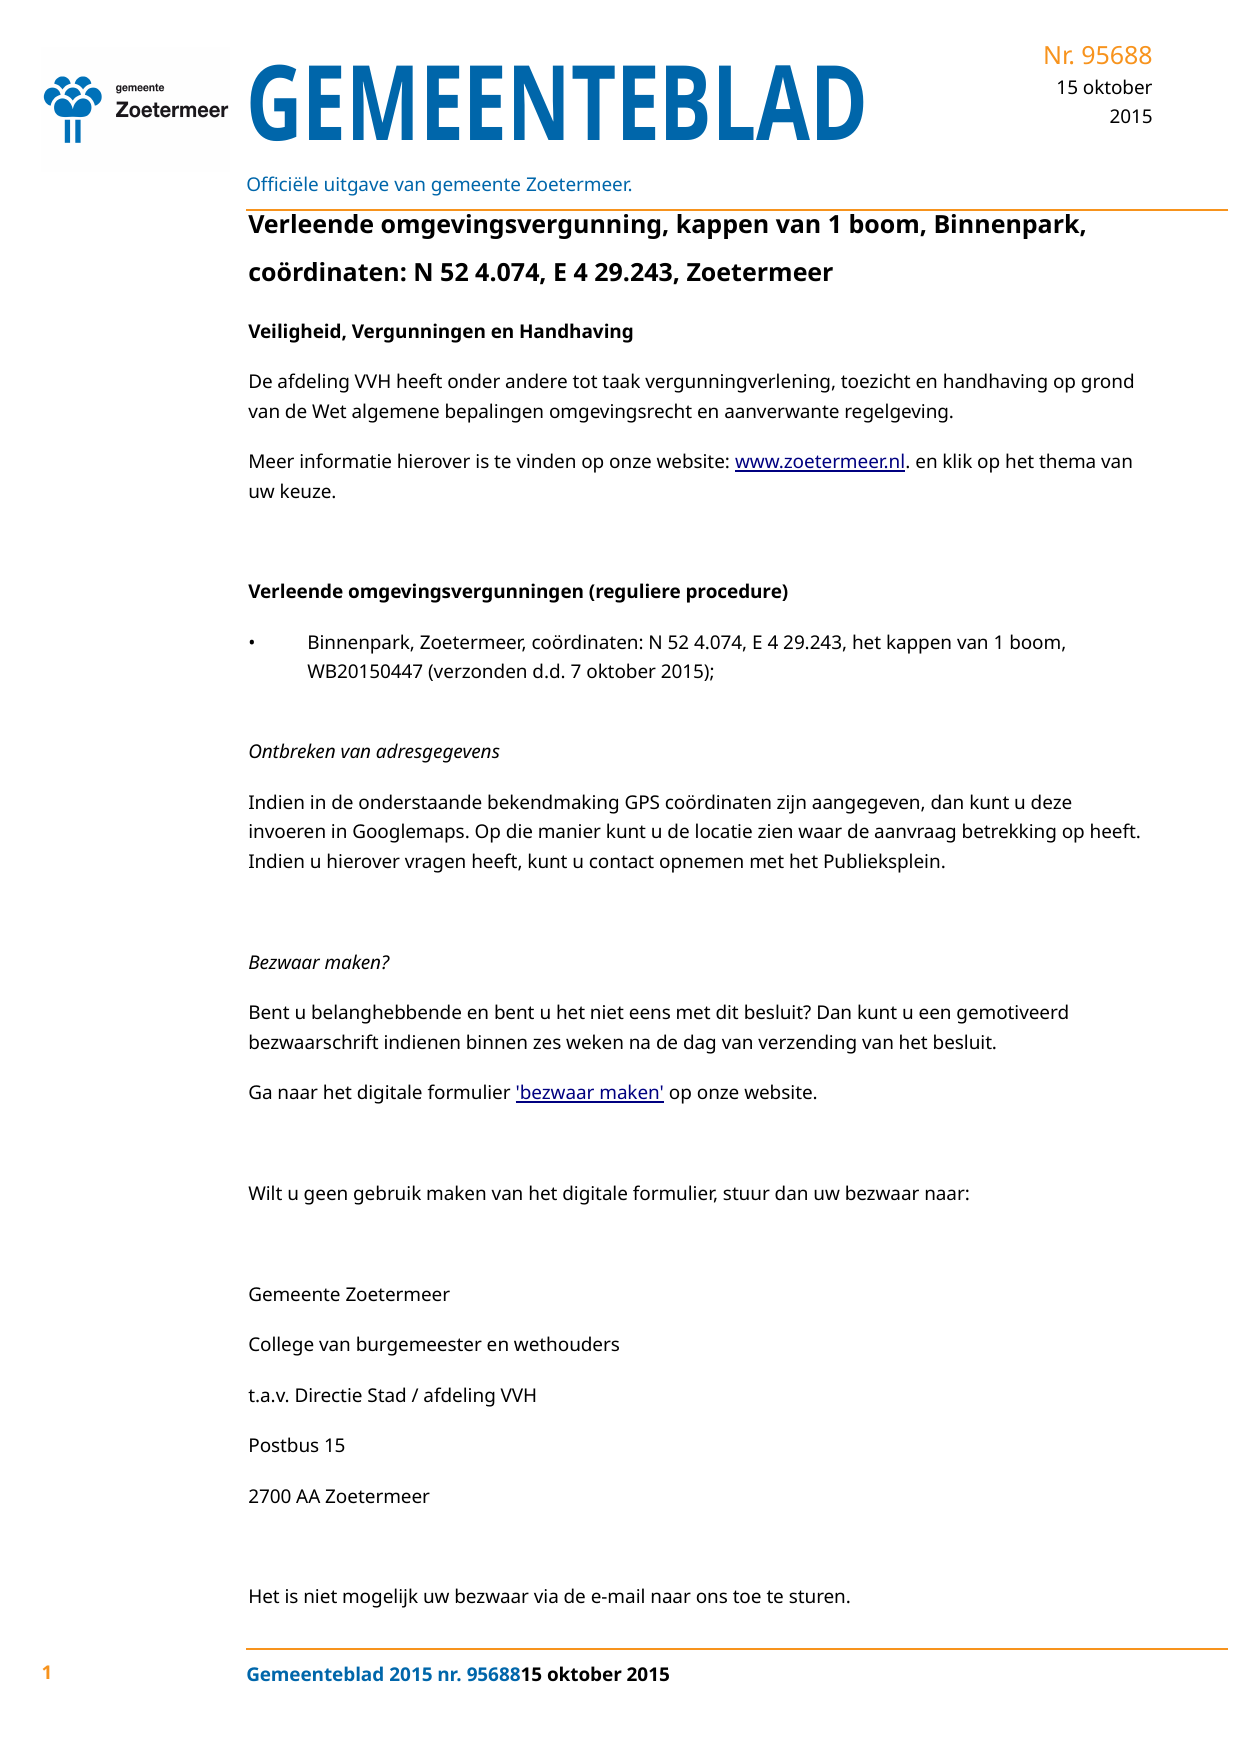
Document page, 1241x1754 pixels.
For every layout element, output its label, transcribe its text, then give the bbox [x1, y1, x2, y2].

text Indien in de onderstaande bekendmaking GPS coördinaten zijn aangegeven, dan kunt u deze invoeren in Googlemaps. Op die manier kunt u de locatie zien waar de aanvraag betrekking op heeft. Indien u hierover vragen heeft, kunt u contact opnemen met het Publieksplein. [248, 789, 1152, 874]
text 2700 AA Zoetermeer [248, 1483, 1152, 1509]
picture [41, 47, 231, 172]
text Bezwaar maken? [248, 949, 1152, 975]
text Verleende omgevingsvergunningen (reguliere procedure) [248, 579, 1152, 604]
text Ga naar het digitale formulier 'bezwaar maken' op onze website. [248, 1079, 1152, 1105]
text Bent u belanghebbende en bent u het niet eens met dit besluit? Dan kunt u een gemotiveerd bezwaarschrift indienen binnen zes weken na de dag van verzending van het besluit. [248, 999, 1152, 1055]
text Postbus 15 [248, 1432, 1152, 1458]
text t.a.v. Directie Stad / afdeling VVH [248, 1382, 1152, 1408]
text Veiligheid, Vergunningen en Handhaving [248, 318, 1152, 344]
text Gemeente Zoetermeer [248, 1281, 1152, 1307]
list Binnenpark, Zoetermeer, coördinaten: N 52 4.074, E 4 29.243, het kappen van 1 boom, WB20150447 (verzonden d.d. 7 oktober 2015); [248, 629, 1152, 684]
text Meer informatie hierover is te vinden op onze website: www.zoetermeer.nl. en klik op het thema van uw keuze. [248, 448, 1152, 504]
text College van burgemeester en wethouders [248, 1332, 1152, 1357]
text Verleende omgevingsvergunning, kappen van 1 boom, Binnenpark, coördinaten: N 52 4.074, E 4 29.243, Zoetermeer [248, 211, 1152, 288]
text Wilt u geen gebruik maken van het digitale formulier, stuur dan uw bezwaar naar: [248, 1180, 1152, 1206]
text De afdeling VVH heeft onder andere tot taak vergunningverlening, toezicht en handhaving op grond van de Wet algemene bepalingen omgevingsrecht en aanverwante regelgeving. [248, 368, 1152, 424]
text Ontbreken van adresgegevens [248, 739, 1152, 764]
text Het is niet mogelijk uw bezwaar via de e-mail naar ons toe te sturen. [248, 1584, 1152, 1609]
